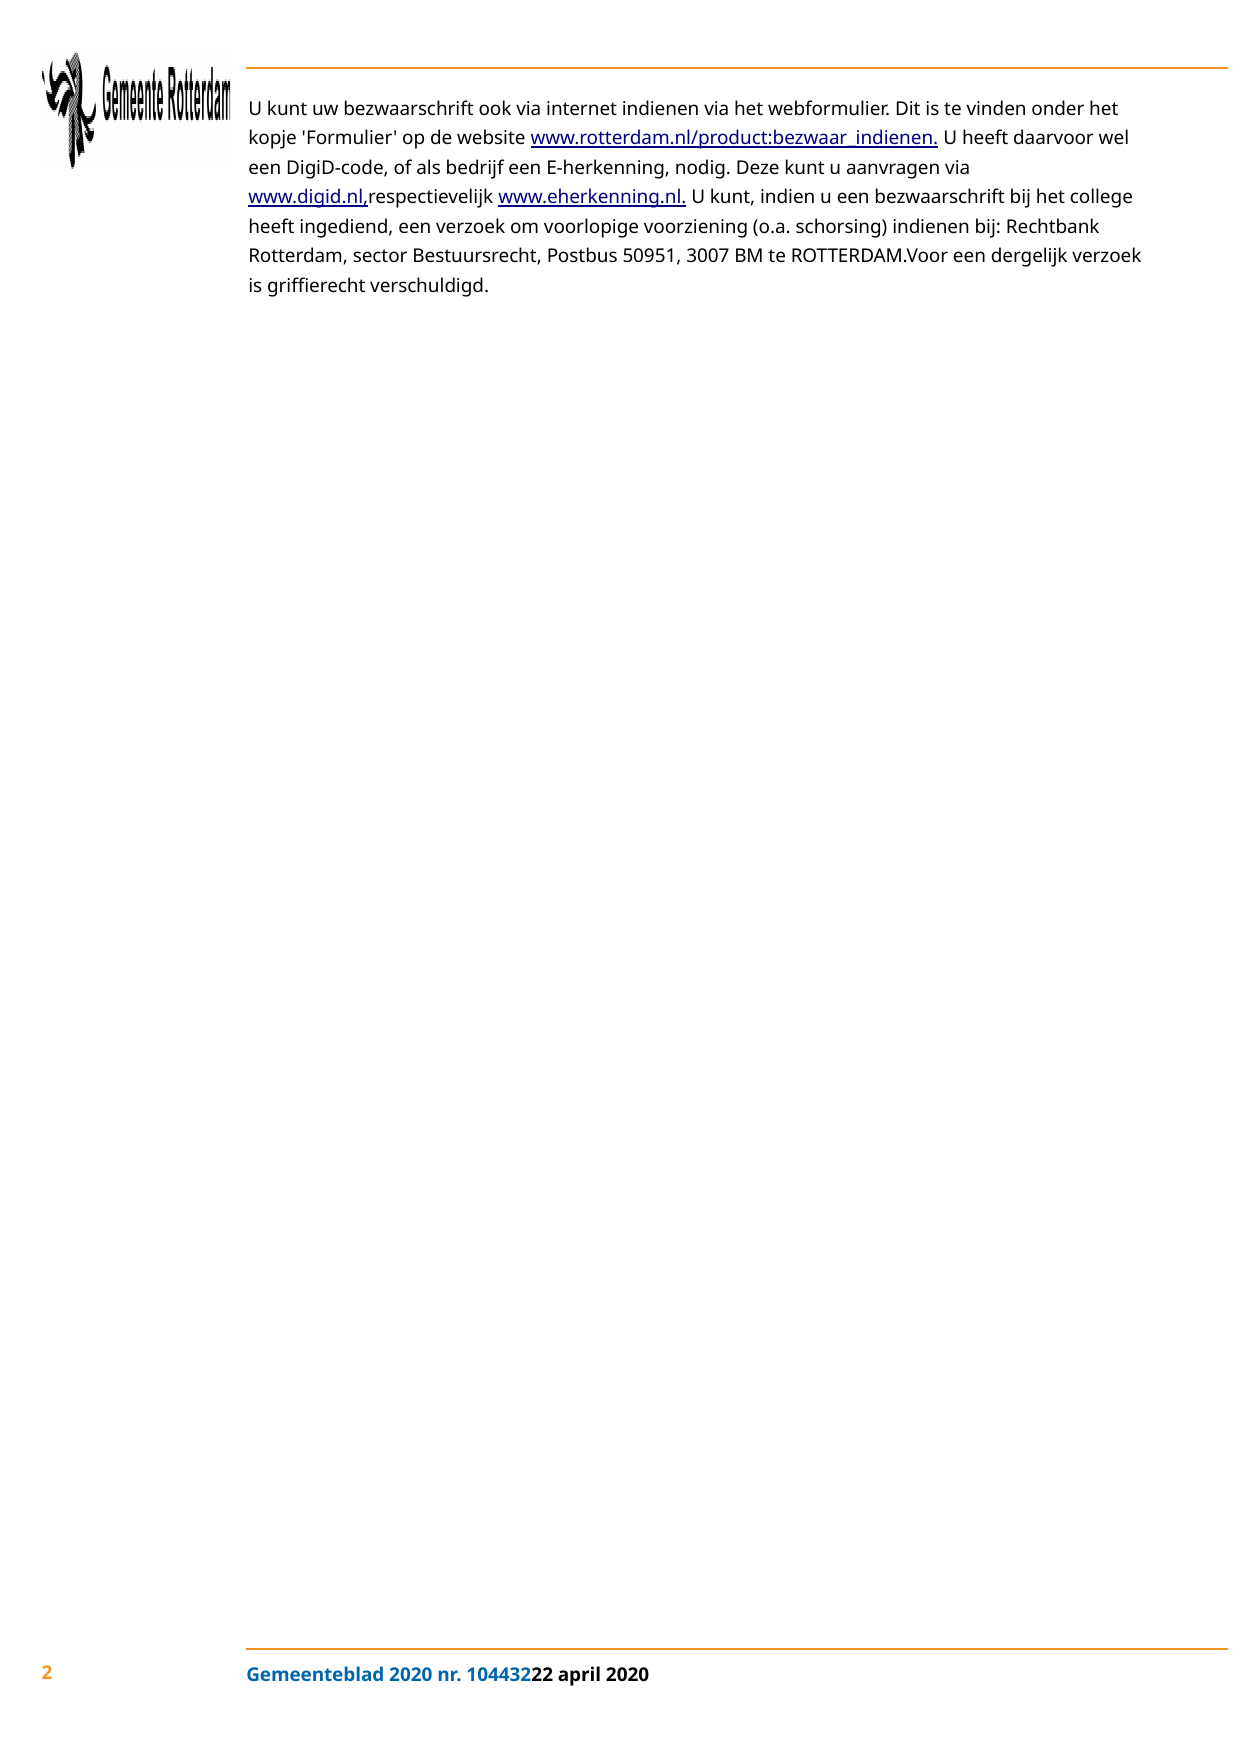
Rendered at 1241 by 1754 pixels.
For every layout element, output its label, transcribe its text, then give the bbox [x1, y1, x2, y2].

picture [41, 47, 231, 172]
text U kunt uw bezwaarschrift ook via internet indienen via het webformulier. Dit is te vinden onder het kopje 'Formulier' op de website www.rotterdam.nl/product:bezwaar_indienen. U heeft daarvoor wel een DigiD-code, of als bedrijf een E-herkenning, nodig. Deze kunt u aanvragen via www.digid.nl,respectievelijk www.eherkenning.nl. U kunt, indien u een bezwaarschrift bij het college heeft ingediend, een verzoek om voorlopige voorziening (o.a. schorsing) indienen bij: Rechtbank Rotterdam, sector Bestuursrecht, Postbus 50951, 3007 BM te ROTTERDAM.Voor een dergelijk verzoek is griffierecht verschuldigd. [248, 95, 1152, 298]
